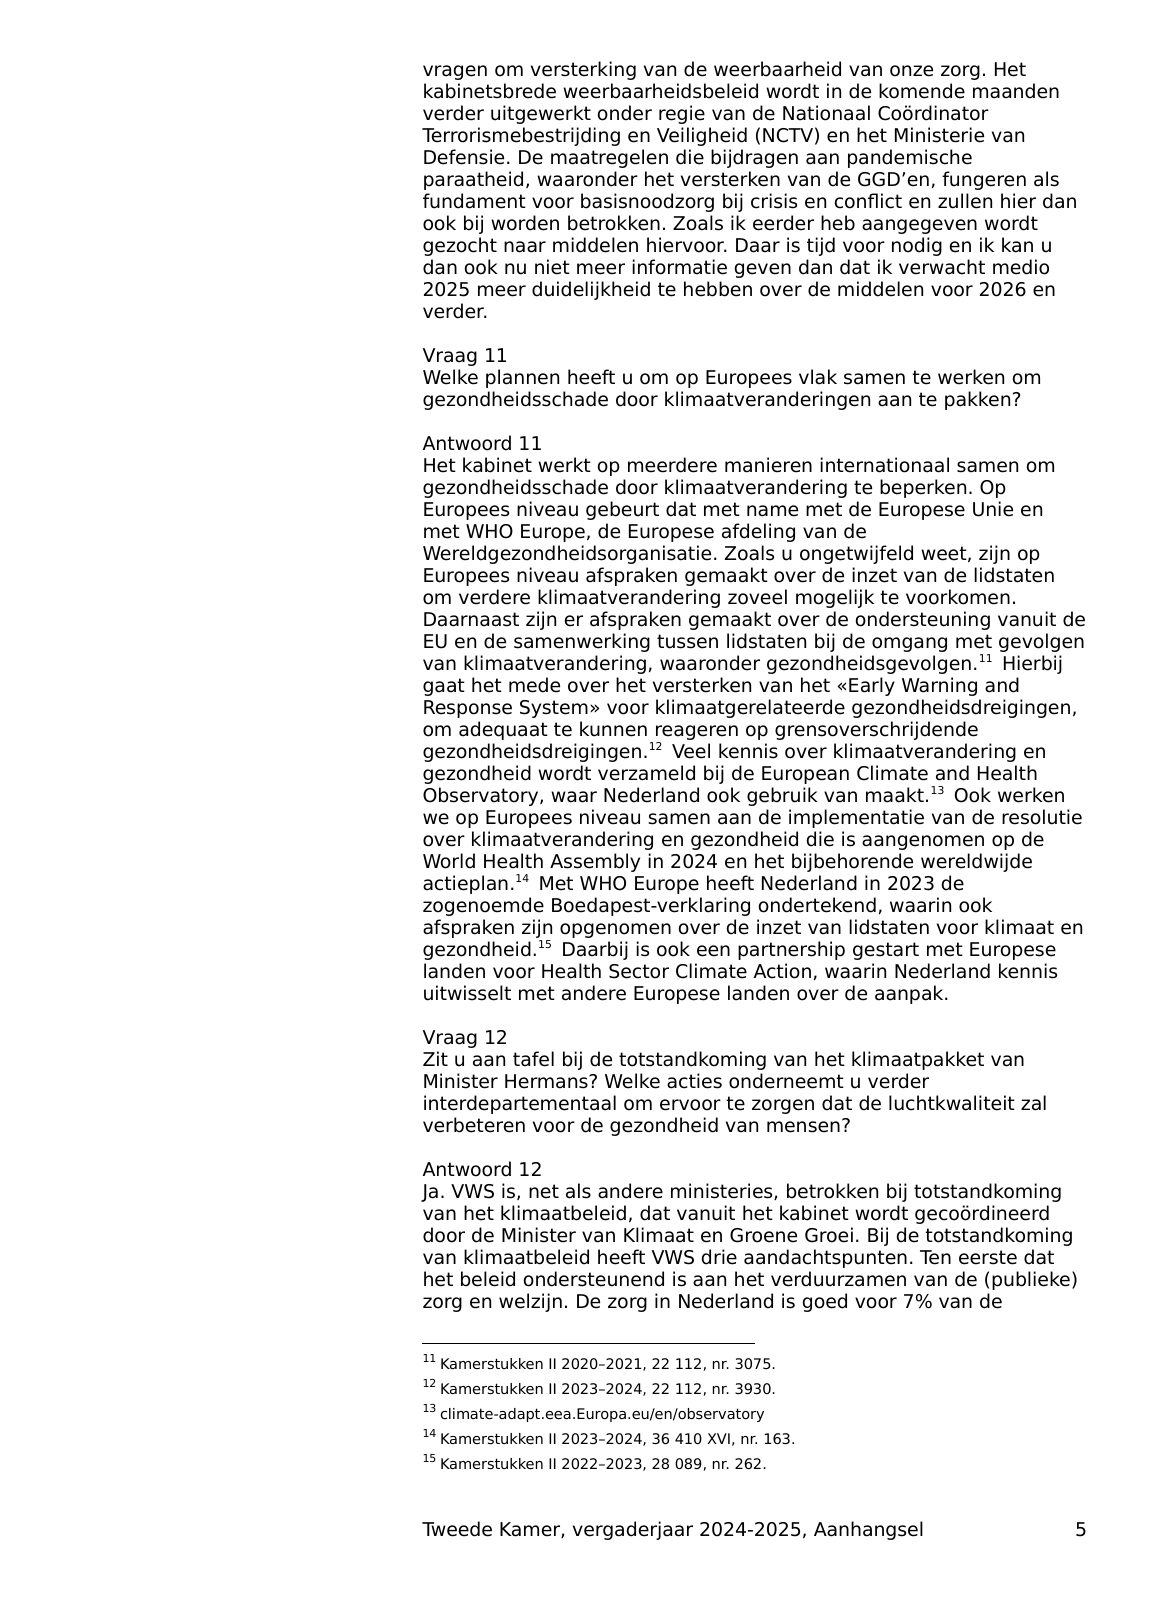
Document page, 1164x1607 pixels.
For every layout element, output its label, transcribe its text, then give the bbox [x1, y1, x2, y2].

text vragen om versterking van de weerbaarheid van onze zorg. Het kabinetsbrede weerbaarheidsbeleid wordt in de komende maanden verder uitgewerkt onder regie van de Nationaal Coördinator Terrorismebestrĳding en Veiligheid (NCTV) en het Ministerie van Defensie. De maatregelen die bijdragen aan pandemische paraatheid, waaronder het versterken van de GGD’en, fungeren als fundament voor basisnoodzorg bij crisis en conflict en zullen hier dan ook bij worden betrokken. Zoals ik eerder heb aangegeven wordt gezocht naar middelen hiervoor. Daar is tijd voor nodig en ik kan u dan ook nu niet meer informatie geven dan dat ik verwacht medio 2025 meer duidelijkheid te hebben over de middelen voor 2026 en verder. [422, 59, 1087, 323]
text Welke plannen heeft u om op Europees vlak samen te werken om gezondheidsschade door klimaatveranderingen aan te pakken? [422, 367, 1087, 411]
text Ja. VWS is, net als andere ministeries, betrokken bij totstandkoming van het klimaatbeleid, dat vanuit het kabinet wordt gecoördineerd door de Minister van Klimaat en Groene Groei. Bij de totstandkoming van klimaatbeleid heeft VWS drie aandachtspunten. Ten eerste dat het beleid ondersteunend is aan het verduurzamen van de (publieke) zorg en welzijn. De zorg in Nederland is goed voor 7% van de [422, 1181, 1087, 1313]
text climate-adapt.eea.Europa.eu/en/observatory [422, 1402, 1087, 1424]
text Kamerstukken II 2022–2023, 28 089, nr. 262. [422, 1452, 1087, 1474]
text Het kabinet werkt op meerdere manieren internationaal samen om gezondheidsschade door klimaatverandering te beperken. Op Europees niveau gebeurt dat met name met de Europese Unie en met WHO Europe, de Europese afdeling van de Wereldgezondheidsorganisatie. Zoals u ongetwijfeld weet, zijn op Europees niveau afspraken gemaakt over de inzet van de lidstaten om verdere klimaatverandering zoveel mogelijk te voorkomen. Daarnaast zijn er afspraken gemaakt over de ondersteuning vanuit de EU en de samenwerking tussen lidstaten bij de omgang met gevolgen van klimaatverandering, waaronder gezondheidsgevolgen. Hierbij gaat het mede over het versterken van het «Early Warning and Response System» voor klimaatgerelateerde gezondheidsdreigingen, om adequaat te kunnen reageren op grensoverschrijdende gezondheidsdreigingen. Veel kennis over klimaatverandering en gezondheid wordt verzameld bij de European Climate and Health Observatory, waar Nederland ook gebruik van maakt. Ook werken we op Europees niveau samen aan de implementatie van de resolutie over klimaatverandering en gezondheid die is aangenomen op de World Health Assembly in 2024 en het bijbehorende wereldwijde actieplan. Met WHO Europe heeft Nederland in 2023 de zogenoemde Boedapest-verklaring ondertekend, waarin ook afspraken zijn opgenomen over de inzet van lidstaten voor klimaat en gezondheid. Daarbij is ook een partnership gestart met Europese landen voor Health Sector Climate Action, waarin Nederland kennis uitwisselt met andere Europese landen over de aanpak. [422, 455, 1087, 1004]
text Antwoord 12 [422, 1159, 1087, 1181]
text Kamerstukken II 2023–2024, 36 410 XVI, nr. 163. [422, 1427, 1087, 1449]
text Antwoord 11 [422, 433, 1087, 455]
text Vraag 11 [422, 345, 1087, 367]
text Zit u aan tafel bij de totstandkoming van het klimaatpakket van Minister Hermans? Welke acties onderneemt u verder interdepartementaal om ervoor te zorgen dat de luchtkwaliteit zal verbeteren voor de gezondheid van mensen? [422, 1049, 1087, 1137]
text Vraag 12 [422, 1027, 1087, 1049]
text Kamerstukken II 2020–2021, 22 112, nr. 3075. [422, 1352, 1087, 1374]
text Kamerstukken II 2023–2024, 22 112, nr. 3930. [422, 1377, 1087, 1399]
